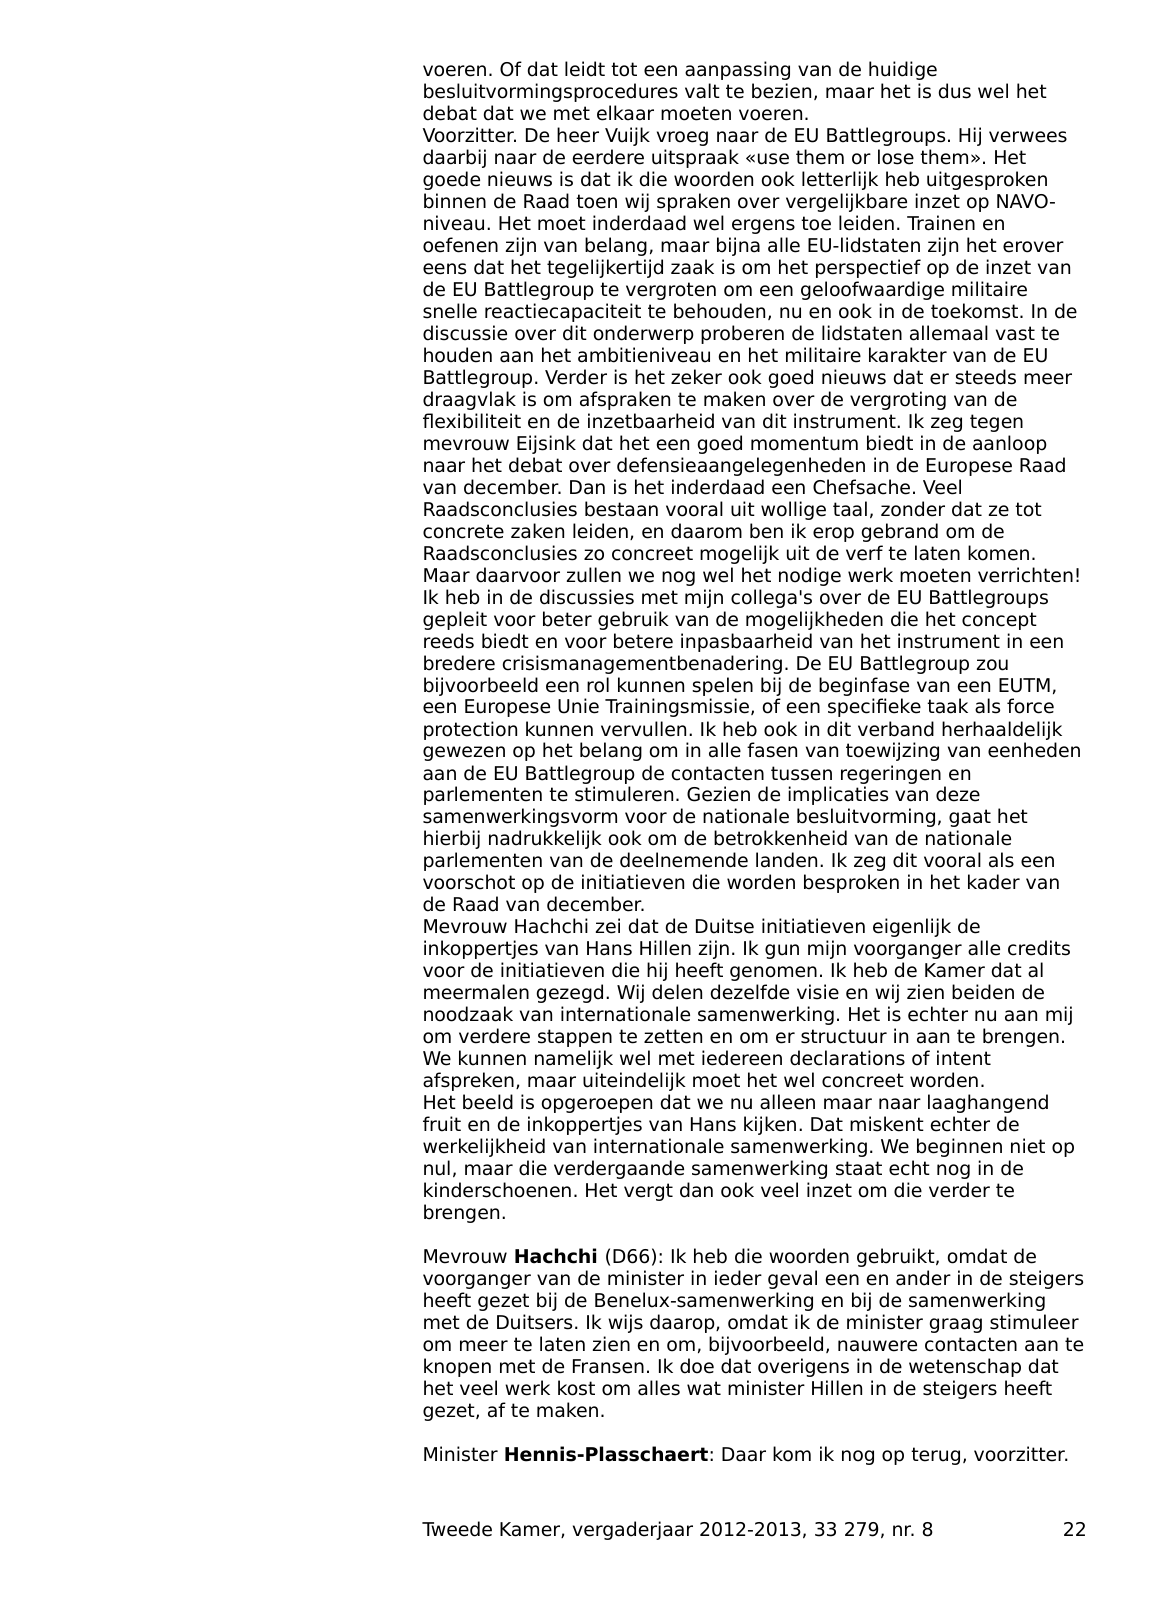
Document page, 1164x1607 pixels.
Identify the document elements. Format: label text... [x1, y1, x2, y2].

text Voorzitter. De heer Vuijk vroeg naar de EU Battlegroups. Hij verwees daarbij naar de eerdere uitspraak «use them or lose them». Het goede nieuws is dat ik die woorden ook letterlijk heb uitgesproken binnen de Raad toen wij spraken over vergelijkbare inzet op NAVO-niveau. Het moet inderdaad wel ergens toe leiden. Trainen en oefenen zijn van belang, maar bijna alle EU-lidstaten zijn het erover eens dat het tegelijkertijd zaak is om het perspectief op de inzet van de EU Battlegroup te vergroten om een geloofwaardige militaire snelle reactiecapaciteit te behouden, nu en ook in de toekomst. In de discussie over dit onderwerp proberen de lidstaten allemaal vast te houden aan het ambitieniveau en het militaire karakter van de EU Battlegroup. Verder is het zeker ook goed nieuws dat er steeds meer draagvlak is om afspraken te maken over de vergroting van de flexibiliteit en de inzetbaarheid van dit instrument. Ik zeg tegen mevrouw Eijsink dat het een goed momentum biedt in de aanloop naar het debat over defensieaangelegenheden in de Europese Raad van december. Dan is het inderdaad een Chefsache. Veel Raadsconclusies bestaan vooral uit wollige taal, zonder dat ze tot concrete zaken leiden, en daarom ben ik erop gebrand om de Raadsconclusies zo concreet mogelijk uit de verf te laten komen. Maar daarvoor zullen we nog wel het nodige werk moeten verrichten! [422, 125, 1087, 587]
text Mevrouw Hachchi zei dat de Duitse initiatieven eigenlijk de inkoppertjes van Hans Hillen zijn. Ik gun mijn voorganger alle credits voor de initiatieven die hij heeft genomen. Ik heb de Kamer dat al meermalen gezegd. Wij delen dezelfde visie en wij zien beiden de noodzaak van internationale samenwerking. Het is echter nu aan mij om verdere stappen te zetten en om er structuur in aan te brengen. We kunnen namelijk wel met iedereen declarations of intent afspreken, maar uiteindelijk moet het wel concreet worden. [422, 916, 1087, 1092]
text Ik heb in de discussies met mijn collega's over de EU Battlegroups gepleit voor beter gebruik van de mogelijkheden die het concept reeds biedt en voor betere inpasbaarheid van het instrument in een bredere crisismanagementbenadering. De EU Battlegroup zou bijvoorbeeld een rol kunnen spelen bij de beginfase van een EUTM, een Europese Unie Trainingsmissie, of een specifieke taak als force protection kunnen vervullen. Ik heb ook in dit verband herhaaldelijk gewezen op het belang om in alle fasen van toewijzing van eenheden aan de EU Battlegroup de contacten tussen regeringen en parlementen te stimuleren. Gezien de implicaties van deze samenwerkingsvorm voor de nationale besluitvorming, gaat het hierbij nadrukkelijk ook om de betrokkenheid van de nationale parlementen van de deelnemende landen. Ik zeg dit vooral als een voorschot op de initiatieven die worden besproken in het kader van de Raad van december. [422, 587, 1087, 916]
text voeren. Of dat leidt tot een aanpassing van de huidige besluitvormingsprocedures valt te bezien, maar het is dus wel het debat dat we met elkaar moeten voeren. [422, 59, 1087, 125]
text Mevrouw Hachchi (D66): Ik heb die woorden gebruikt, omdat de voorganger van de minister in ieder geval een en ander in de steigers heeft gezet bij de Benelux-samenwerking en bij de samenwerking met de Duitsers. Ik wijs daarop, omdat ik de minister graag stimuleer om meer te laten zien en om, bijvoorbeeld, nauwere contacten aan te knopen met de Fransen. Ik doe dat overigens in de wetenschap dat het veel werk kost om alles wat minister Hillen in de steigers heeft gezet, af te maken. [422, 1246, 1087, 1422]
text Minister Hennis-Plasschaert: Daar kom ik nog op terug, voorzitter. [422, 1444, 1087, 1466]
text Het beeld is opgeroepen dat we nu alleen maar naar laaghangend fruit en de inkoppertjes van Hans kijken. Dat miskent echter de werkelijkheid van internationale samenwerking. We beginnen niet op nul, maar die verdergaande samenwerking staat echt nog in de kinderschoenen. Het vergt dan ook veel inzet om die verder te brengen. [422, 1092, 1087, 1224]
